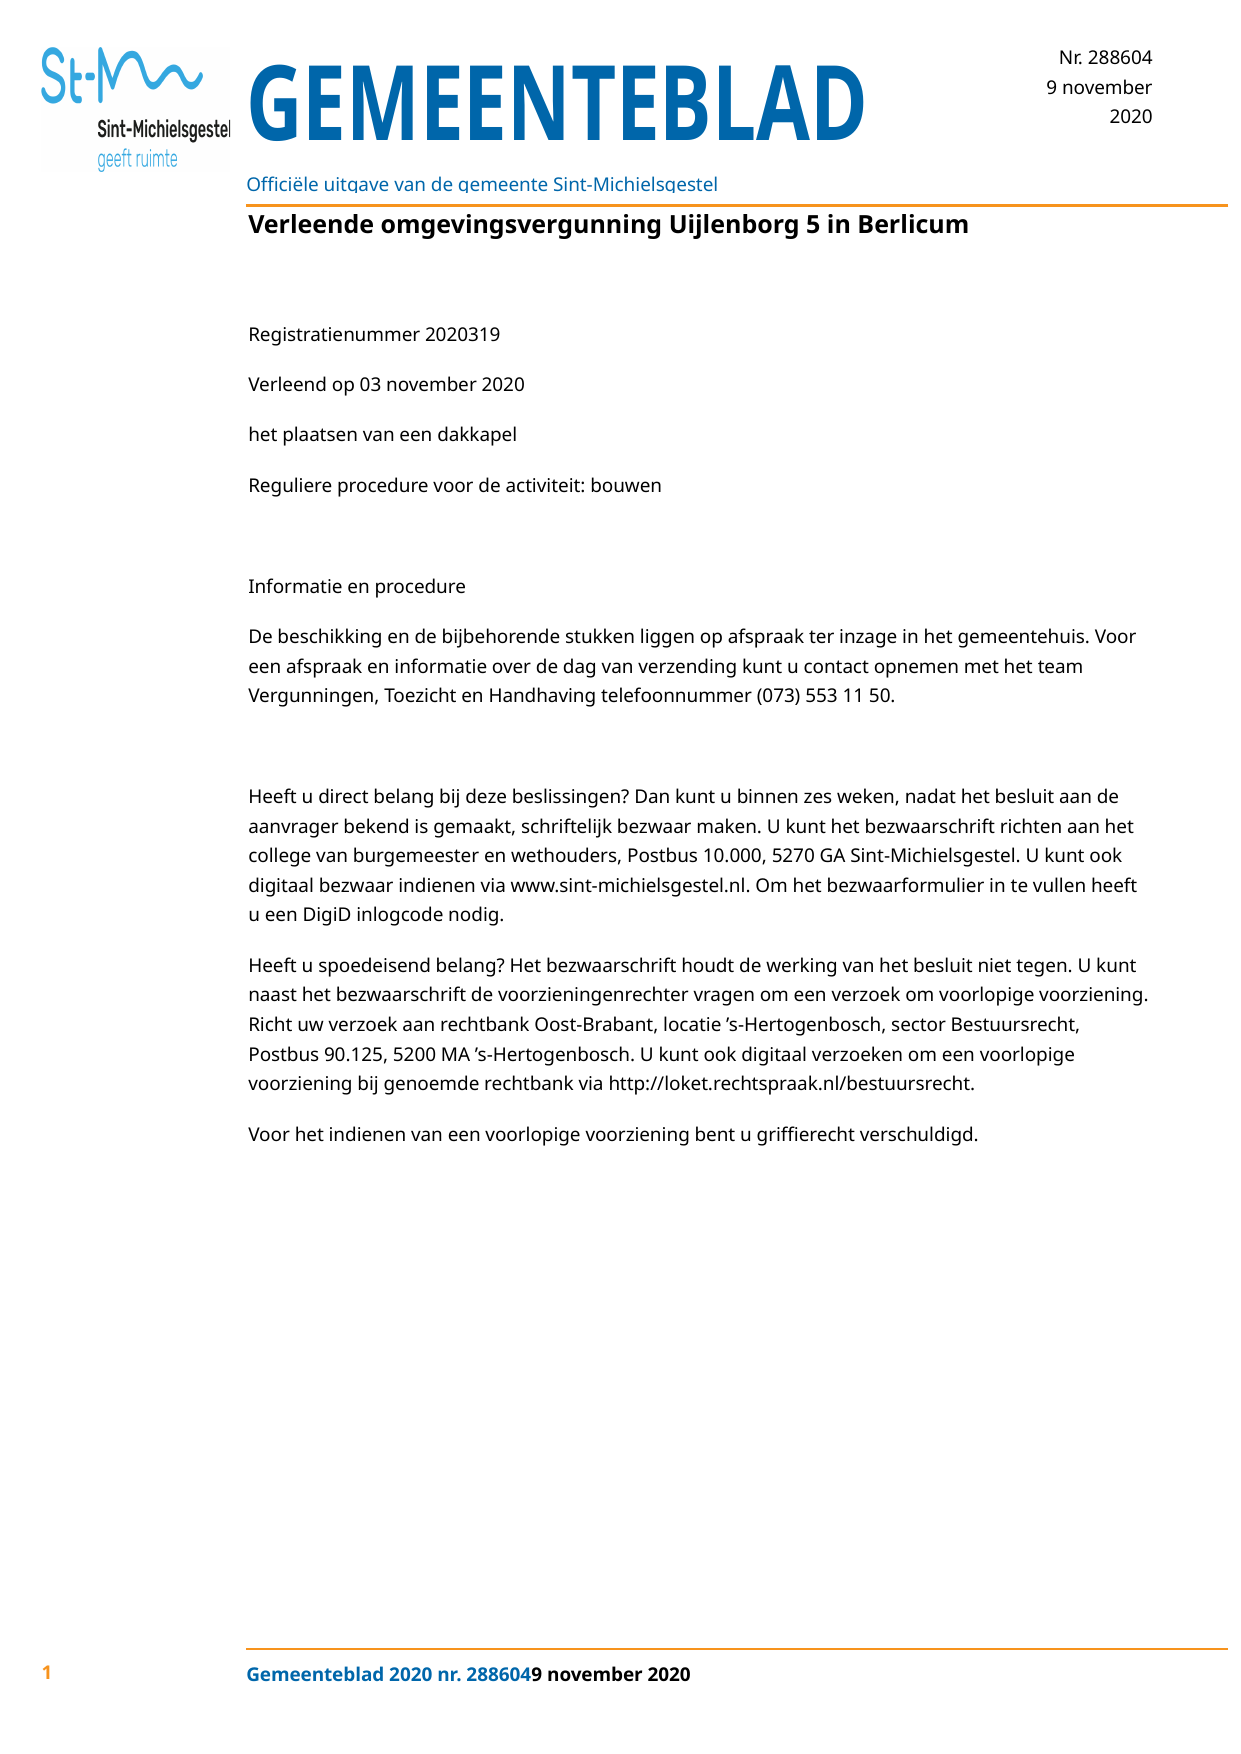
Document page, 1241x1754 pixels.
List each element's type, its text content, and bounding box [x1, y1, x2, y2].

text het plaatsen van een dakkapel [248, 422, 1152, 447]
text Voor het indienen van een voorlopige voorziening bent u griffierecht verschuldigd. [248, 1121, 1152, 1146]
text Heeft u direct belang bij deze beslissingen? Dan kunt u binnen zes weken, nadat het besluit aan de aanvrager bekend is gemaakt, schriftelijk bezwaar maken. U kunt het bezwaarschrift richten aan het college van burgemeester en wethouders, Postbus 10.000, 5270 GA Sint-Michielsgestel. U kunt ook digitaal bezwaar indienen via www.sint-michielsgestel.nl. Om het bezwaarformulier in te vullen heeft u een DigiD inlogcode nodig. [248, 783, 1152, 927]
text Heeft u spoedeisend belang? Het bezwaarschrift houdt de werking van het besluit niet tegen. U kunt naast het bezwaarschrift de voorzieningenrechter vragen om een verzoek om voorlopige voorziening. Richt uw verzoek aan rechtbank Oost-Brabant, locatie ’s-Hertogenbosch, sector Bestuursrecht, Postbus 90.125, 5200 MA ’s-Hertogenbosch. U kunt ook digitaal verzoeken om een voorlopige voorziening bij genoemde rechtbank via http://loket.rechtspraak.nl/bestuursrecht. [248, 952, 1152, 1096]
text Registratienummer 2020319 [248, 321, 1152, 346]
text Reguliere procedure voor de activiteit: bouwen [248, 472, 1152, 498]
text Verleende omgevingsvergunning Uijlenborg 5 in Berlicum [248, 207, 1152, 241]
text De beschikking en de bijbehorende stukken liggen op afspraak ter inzage in het gemeentehuis. Voor een afspraak en informatie over de dag van verzending kunt u contact opnemen met het team Vergunningen, Toezicht en Handhaving telefoonnummer (073) 553 11 50. [248, 623, 1152, 708]
picture [41, 47, 231, 172]
text Verleend op 03 november 2020 [248, 371, 1152, 397]
text Informatie en procedure [248, 573, 1152, 598]
